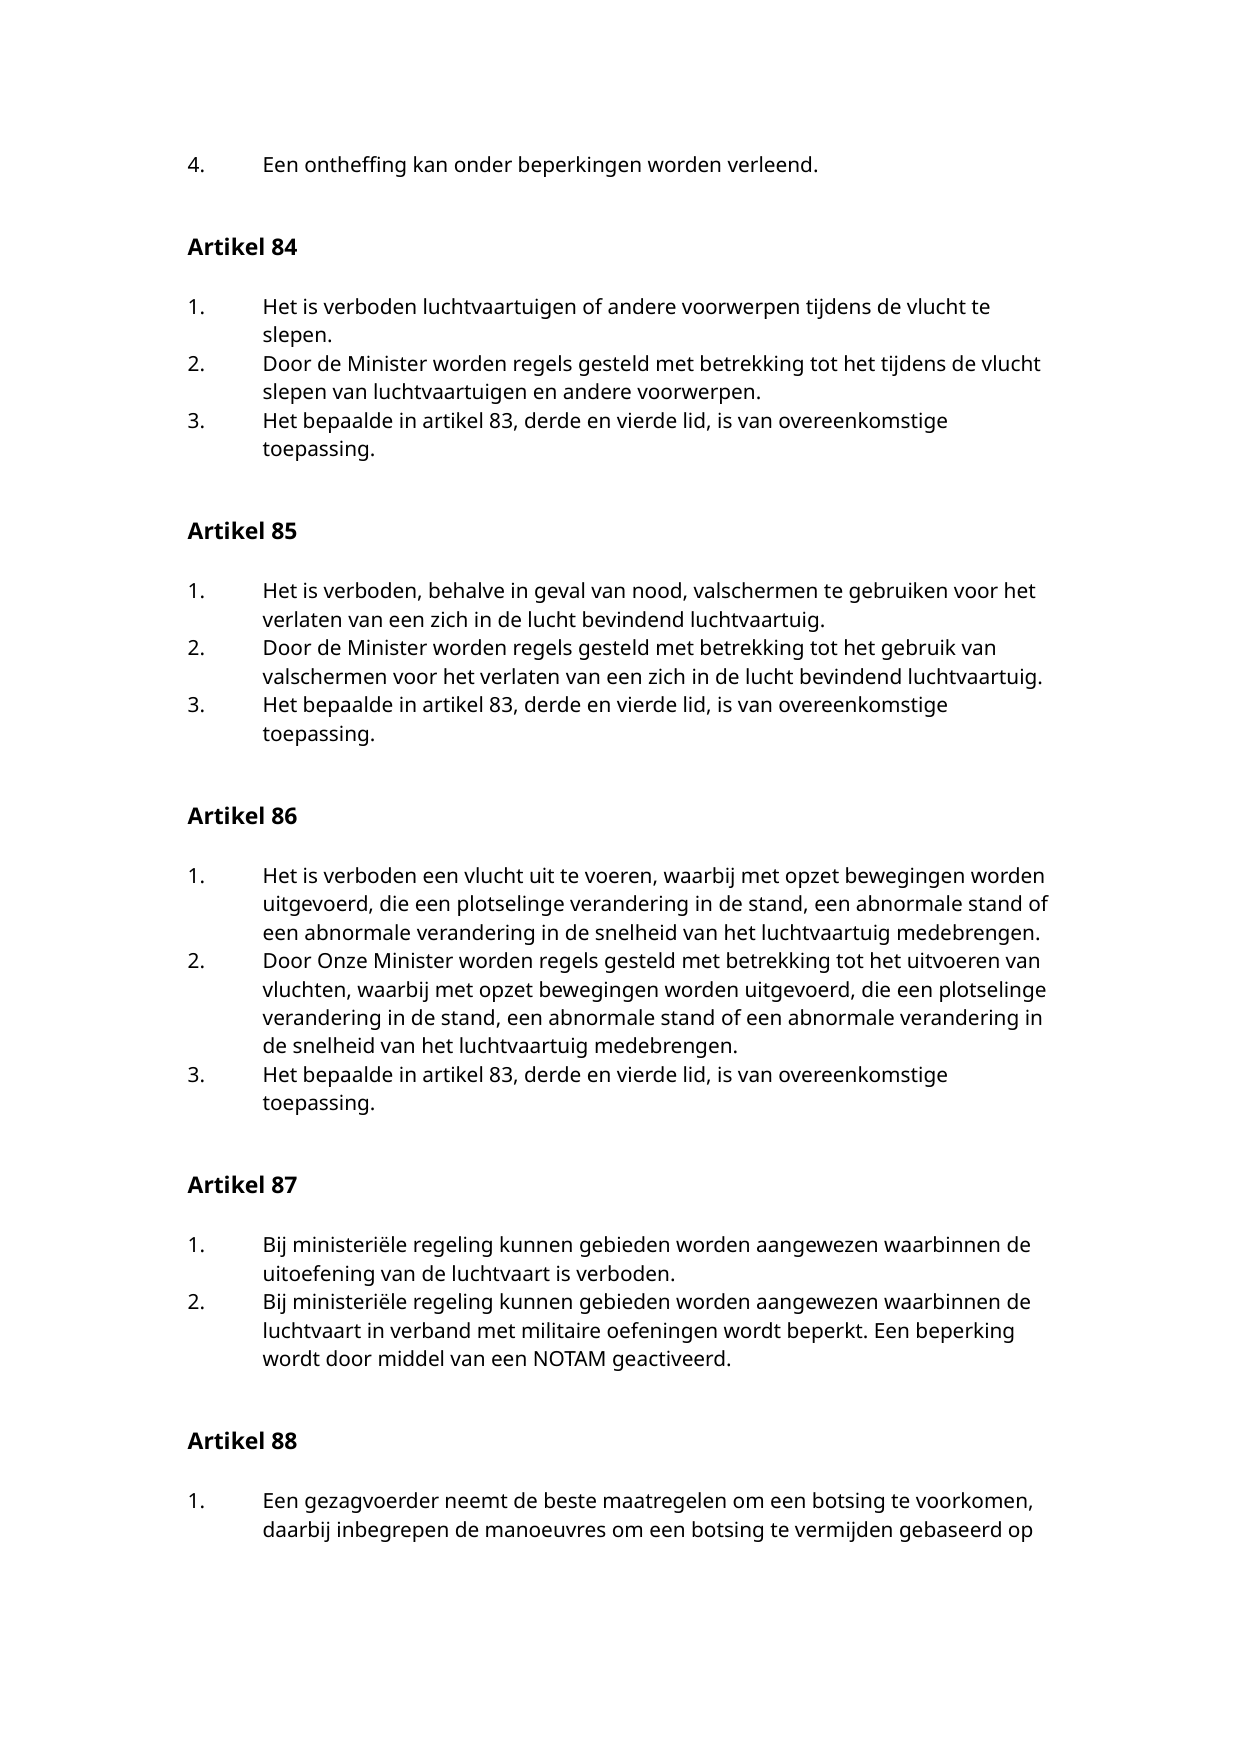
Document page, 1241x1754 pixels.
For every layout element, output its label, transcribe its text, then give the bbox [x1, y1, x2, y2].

list Door de Minister worden regels gesteld met betrekking tot het gebruik van valschermen voor het verlaten van een zich in de lucht bevindend luchtvaartuig. [187, 633, 1053, 690]
list Het is verboden luchtvaartuigen of andere voorwerpen tijdens de vlucht te slepen. [187, 292, 1053, 349]
list Het is verboden een vlucht uit te voeren, waarbij met opzet bewegingen worden uitgevoerd, die een plotselinge verandering in de stand, een abnormale stand of een abnormale verandering in de snelheid van het luchtvaartuig medebrengen. [187, 861, 1053, 946]
subtitle Artikel 84 [187, 231, 1053, 262]
list Door de Minister worden regels gesteld met betrekking tot het tijdens de vlucht slepen van luchtvaartuigen en andere voorwerpen. [187, 349, 1053, 406]
list Het bepaalde in artikel 83, derde en vierde lid, is van overeenkomstige toepassing. [187, 1060, 1053, 1117]
list Bij ministeriële regeling kunnen gebieden worden aangewezen waarbinnen de uitoefening van de luchtvaart is verboden. [187, 1231, 1053, 1287]
list Het bepaalde in artikel 83, derde en vierde lid, is van overeenkomstige toepassing. [187, 690, 1053, 747]
subtitle Artikel 87 [187, 1169, 1053, 1201]
subtitle Artikel 85 [187, 515, 1053, 547]
list Het is verboden, behalve in geval van nood, valschermen te gebruiken voor het verlaten van een zich in de lucht bevindend luchtvaartuig. [187, 577, 1053, 633]
list Een gezagvoerder neemt de beste maatregelen om een botsing te voorkomen, daarbij inbegrepen de manoeuvres om een botsing te vermijden gebaseerd op [187, 1487, 1053, 1543]
list Een ontheffing kan onder beperkingen worden verleend. [187, 150, 1053, 178]
list Het bepaalde in artikel 83, derde en vierde lid, is van overeenkomstige toepassing. [187, 406, 1053, 463]
subtitle Artikel 86 [187, 800, 1053, 831]
subtitle Artikel 88 [187, 1425, 1053, 1457]
list Door Onze Minister worden regels gesteld met betrekking tot het uitvoeren van vluchten, waarbij met opzet bewegingen worden uitgevoerd, die een plotselinge verandering in de stand, een abnormale stand of een abnormale verandering in de snelheid van het luchtvaartuig medebrengen. [187, 946, 1053, 1060]
list Bij ministeriële regeling kunnen gebieden worden aangewezen waarbinnen de luchtvaart in verband met militaire oefeningen wordt beperkt. Een beperking wordt door middel van een NOTAM geactiveerd. [187, 1287, 1053, 1373]
